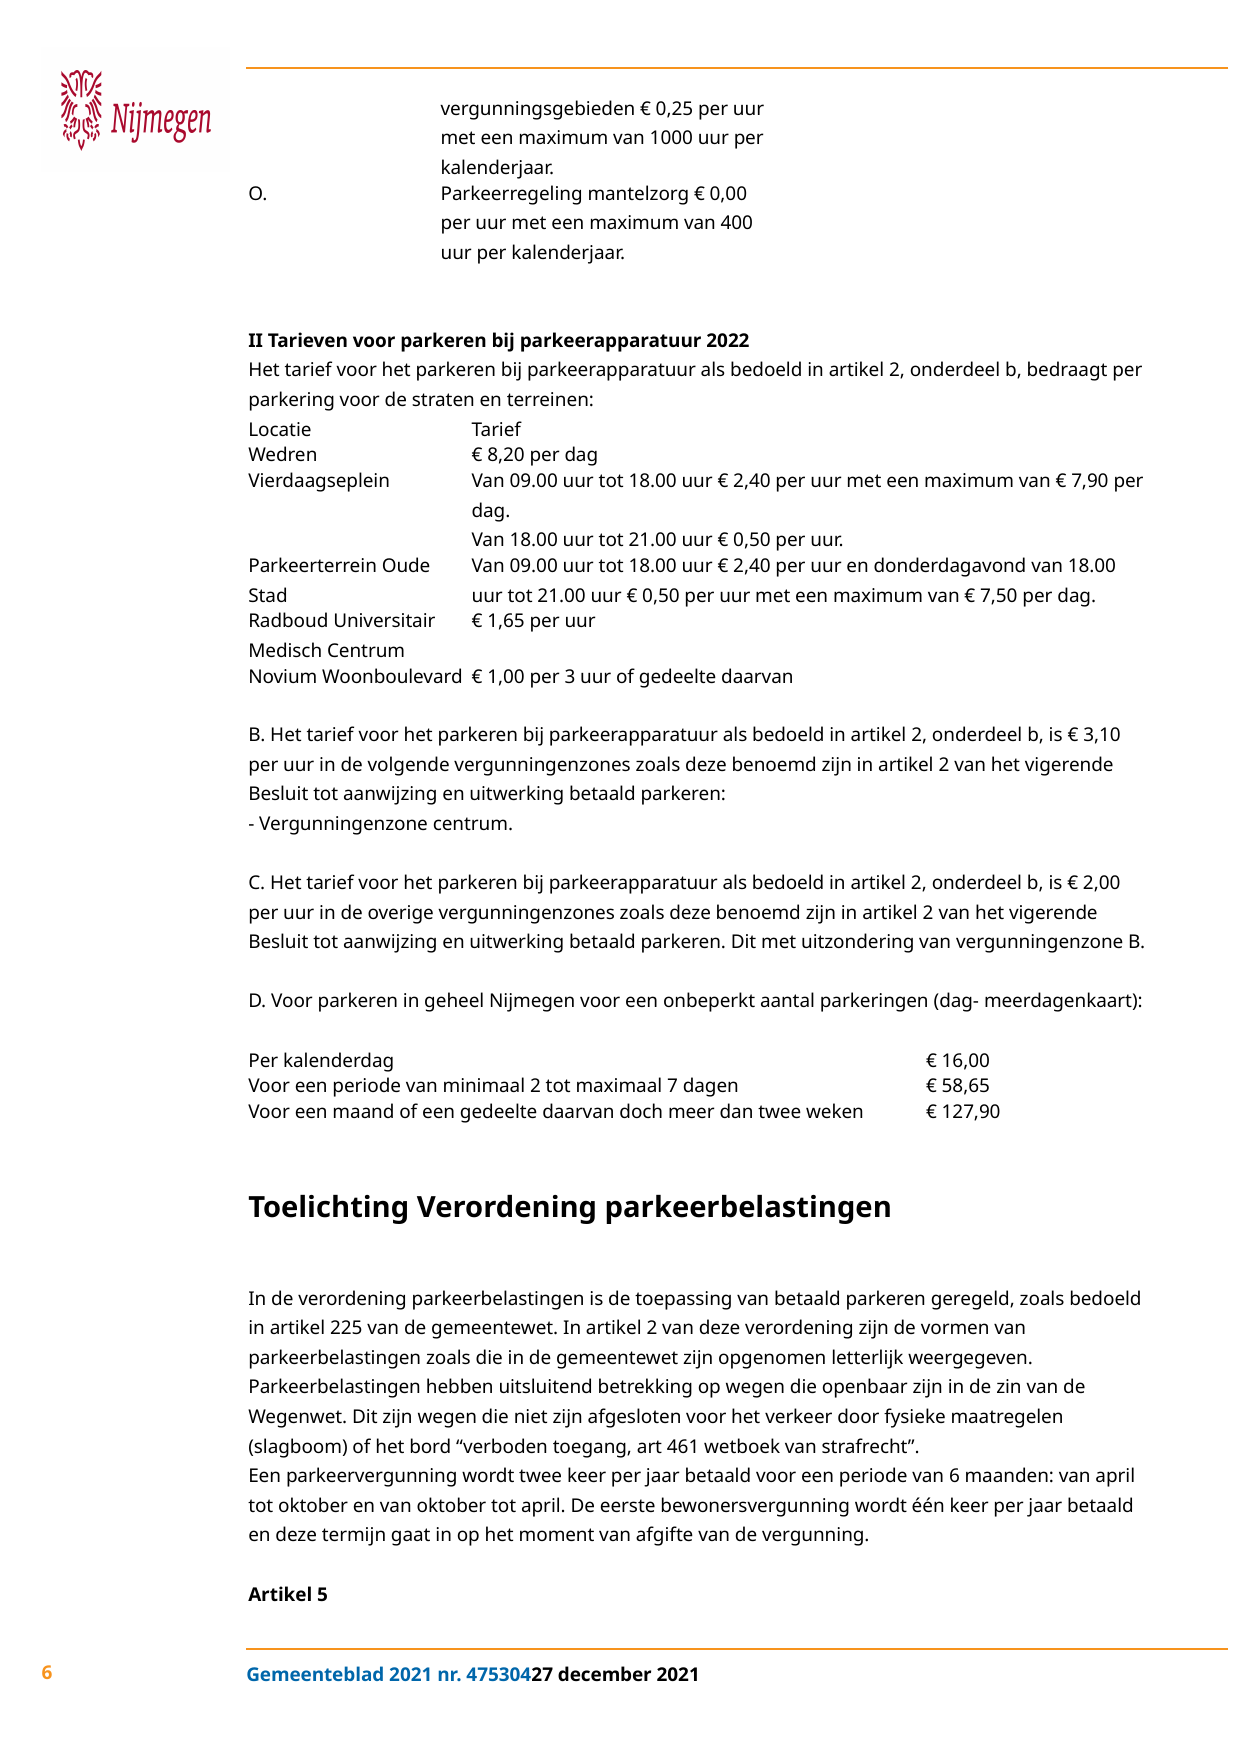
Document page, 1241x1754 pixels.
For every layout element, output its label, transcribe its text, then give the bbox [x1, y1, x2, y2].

table_cell Parkeerregeling mantelzorg € 0,00 per uur met een maximum van 400 uur per kalenderjaar. [440, 180, 767, 264]
table_cell [248, 95, 440, 180]
text In de verordening parkeerbelastingen is de toepassing van betaald parkeren geregeld, zoals bedoeld in artikel 225 van de gemeentewet. In artikel 2 van deze verordening zijn de vormen van parkeerbelastingen zoals die in de gemeentewet zijn opgenomen letterlijk weergegeven. [248, 1285, 1152, 1370]
table_cell vergunningsgebieden € 0,25 per uur met een maximum van 1000 uur per kalenderjaar. [440, 95, 767, 180]
table_cell O. [248, 180, 440, 264]
table_cell Wedren [248, 442, 471, 467]
text Het tarief voor het parkeren bij parkeerapparatuur als bedoeld in artikel 2, onderdeel b, bedraagt per parkering voor de straten en terreinen: [248, 357, 1152, 412]
table_header Locatie [248, 416, 471, 442]
table_cell Voor een periode van minimaal 2 tot maximaal 7 dagen [248, 1073, 926, 1098]
table_cell Van 09.00 uur tot 18.00 uur € 2,40 per uur met een maximum van € 7,90 per dag. Van 18.00 uur tot 21.00 uur € 0,50 per uur. [471, 467, 1152, 552]
picture [41, 47, 231, 172]
text Toelichting Verordening parkeerbelastingen [248, 1186, 1152, 1226]
table_cell € 1,65 per uur [471, 608, 1152, 663]
text D. Voor parkeren in geheel Nijmegen voor een onbeperkt aantal parkeringen (dag- meerdagenkaart): [248, 988, 1152, 1013]
text II Tarieven voor parkeren bij parkeerapparatuur 2022 [248, 327, 1152, 353]
table_cell [767, 95, 959, 180]
table_header Tarief [471, 416, 1152, 442]
text Parkeerbelastingen hebben uitsluitend betrekking op wegen die openbaar zijn in de zin van de Wegenwet. Dit zijn wegen die niet zijn afgesloten voor het verkeer door fysieke maatregelen (slagboom) of het bord “verboden toegang, art 461 wetboek van strafrecht”. [248, 1374, 1152, 1458]
table_cell [959, 95, 1152, 180]
table_cell € 127,90 [926, 1098, 1152, 1124]
table_cell Van 09.00 uur tot 18.00 uur € 2,40 per uur en donderdagavond van 18.00 uur tot 21.00 uur € 0,50 per uur met een maximum van € 7,50 per dag. [471, 552, 1152, 607]
table_cell Radboud Universitair Medisch Centrum [248, 608, 471, 663]
text B. Het tarief voor het parkeren bij parkeerapparatuur als bedoeld in artikel 2, onderdeel b, is € 3,10 per uur in de volgende vergunningenzones zoals deze benoemd zijn in artikel 2 van het vigerende Besluit tot aanwijzing en uitwerking betaald parkeren: [248, 721, 1152, 806]
table_header Per kalenderdag [248, 1047, 926, 1073]
table_cell Voor een maand of een gedeelte daarvan doch meer dan twee weken [248, 1098, 926, 1124]
table_cell Novium Woonboulevard [248, 663, 471, 688]
table_header € 16,00 [926, 1047, 1152, 1073]
table_cell Parkeerterrein Oude Stad [248, 552, 471, 607]
table_cell € 1,00 per 3 uur of gedeelte daarvan [471, 663, 1152, 688]
table_cell Vierdaagseplein [248, 467, 471, 552]
text Een parkeervergunning wordt twee keer per jaar betaald voor een periode van 6 maanden: van april tot oktober en van oktober tot april. De eerste bewonersvergunning wordt één keer per jaar betaald en deze termijn gaat in op het moment van afgifte van de vergunning. [248, 1462, 1152, 1547]
text - Vergunningenzone centrum. [248, 810, 1152, 836]
table_cell € 8,20 per dag [471, 442, 1152, 467]
table_cell € 58,65 [926, 1073, 1152, 1098]
table_cell [959, 180, 1152, 264]
text Artikel 5 [248, 1581, 1152, 1606]
text C. Het tarief voor het parkeren bij parkeerapparatuur als bedoeld in artikel 2, onderdeel b, is € 2,00 per uur in de overige vergunningenzones zoals deze benoemd zijn in artikel 2 van het vigerende Besluit tot aanwijzing en uitwerking betaald parkeren. Dit met uitzondering van vergunningenzone B. [248, 869, 1152, 954]
table_cell [767, 180, 959, 264]
